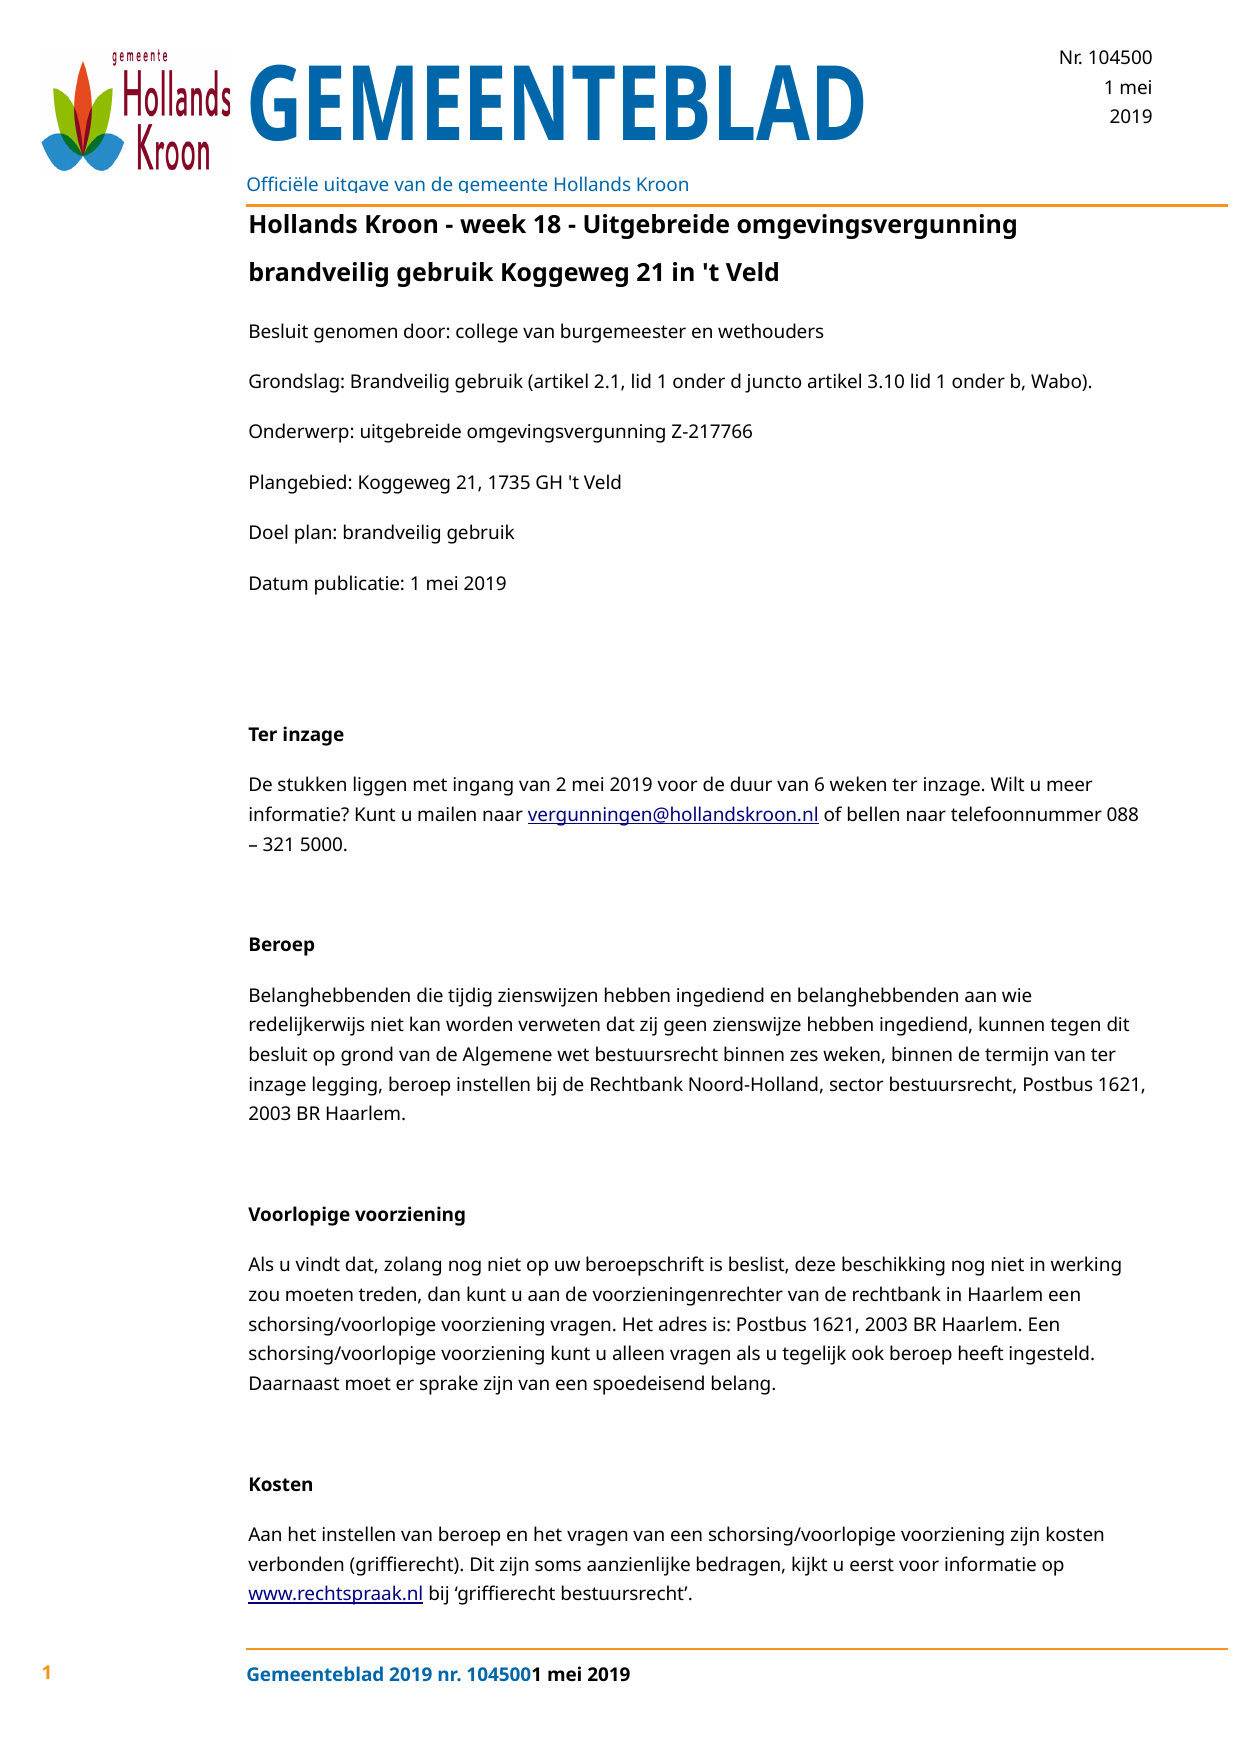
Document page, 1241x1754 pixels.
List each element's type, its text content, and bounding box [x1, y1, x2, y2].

text Besluit genomen door: college van burgemeester en wethouders [248, 318, 1152, 344]
text Ter inzage [248, 721, 1152, 747]
text Doel plan: brandveilig gebruik [248, 519, 1152, 545]
text De stukken liggen met ingang van 2 mei 2019 voor de duur van 6 weken ter inzage. Wilt u meer informatie? Kunt u mailen naar vergunningen@hollandskroon.nl of bellen naar telefoonnummer 088 – 321 5000. [248, 772, 1152, 857]
picture [41, 47, 231, 172]
text Onderwerp: uitgebreide omgevingsvergunning Z-217766 [248, 419, 1152, 444]
text Beroep [248, 932, 1152, 957]
text Belanghebbenden die tijdig zienswijzen hebben ingediend en belanghebbenden aan wie redelijkerwijs niet kan worden verweten dat zij geen zienswijze hebben ingediend, kunnen tegen dit besluit op grond van de Algemene wet bestuursrecht binnen zes weken, binnen de termijn van ter inzage legging, beroep instellen bij de Rechtbank Noord-Holland, sector bestuursrecht, Postbus 1621, 2003 BR Haarlem. [248, 982, 1152, 1126]
text Plangebied: Koggeweg 21, 1735 GH 't Veld [248, 469, 1152, 495]
text Als u vindt dat, zolang nog niet op uw beroepschrift is beslist, deze beschikking nog niet in werking zou moeten treden, dan kunt u aan de voorzieningenrechter van de rechtbank in Haarlem een schorsing/voorlopige voorziening vragen. Het adres is: Postbus 1621, 2003 BR Haarlem. Een schorsing/voorlopige voorziening kunt u alleen vragen als u tegelijk ook beroep heeft ingesteld. Daarnaast moet er sprake zijn van een spoedeisend belang. [248, 1252, 1152, 1396]
text Grondslag: Brandveilig gebruik (artikel 2.1, lid 1 onder d juncto artikel 3.10 lid 1 onder b, Wabo). [248, 368, 1152, 394]
text Aan het instellen van beroep en het vragen van een schorsing/voorlopige voorziening zijn kosten verbonden (griffierecht). Dit zijn soms aanzienlijke bedragen, kijkt u eerst voor informatie op www.rechtspraak.nl bij ‘griffierecht bestuursrecht’. [248, 1521, 1152, 1606]
text Voorlopige voorziening [248, 1201, 1152, 1227]
text Kosten [248, 1471, 1152, 1497]
text Hollands Kroon - week 18 - Uitgebreide omgevingsvergunning brandveilig gebruik Koggeweg 21 in 't Veld [248, 207, 1152, 288]
text Datum publicatie: 1 mei 2019 [248, 570, 1152, 596]
